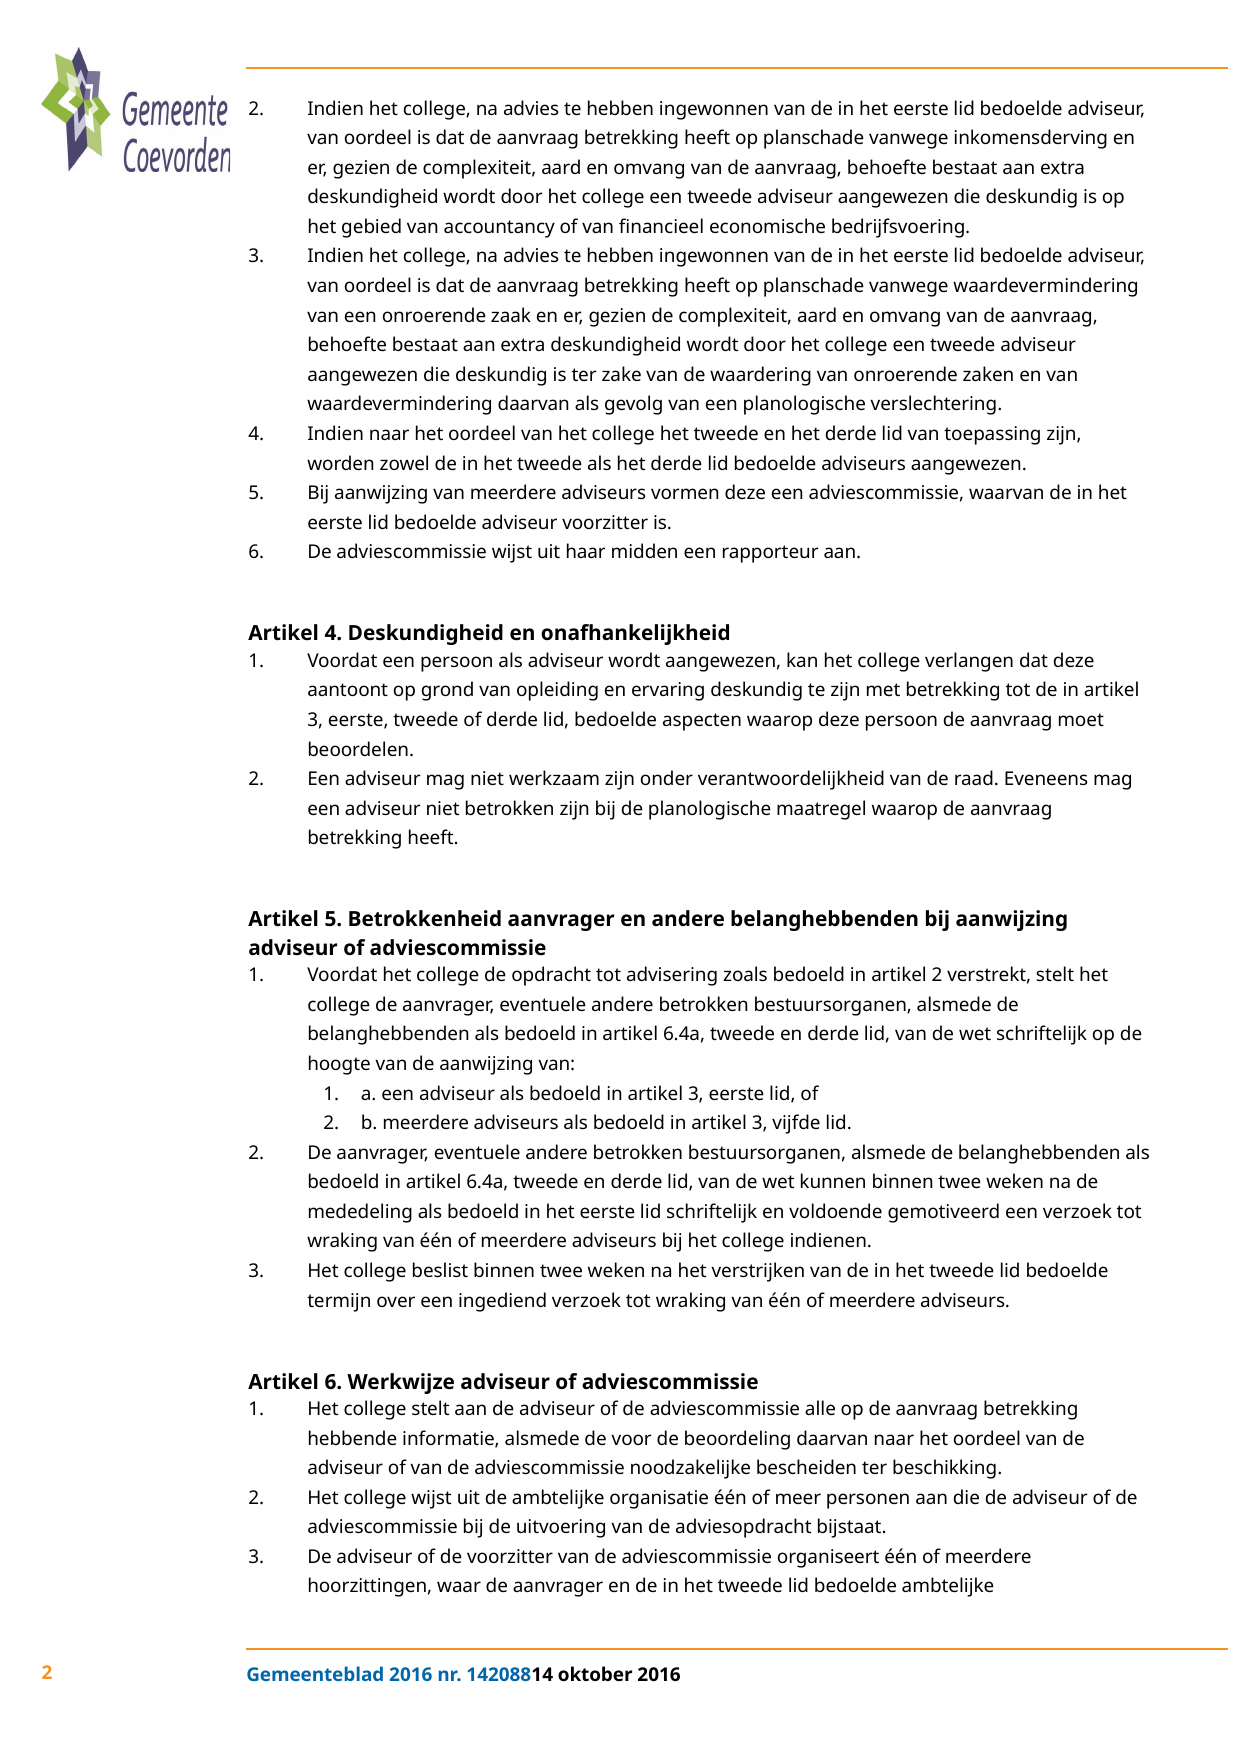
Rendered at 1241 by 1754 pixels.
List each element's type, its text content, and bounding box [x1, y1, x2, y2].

list b. meerdere adviseurs als bedoeld in artikel 3, vijfde lid. [323, 1109, 1152, 1135]
text Artikel 4. Deskundigheid en onafhankelijkheid [248, 618, 1152, 647]
picture [41, 47, 231, 172]
list Indien het college, na advies te hebben ingewonnen van de in het eerste lid bedoelde adviseur, van oordeel is dat de aanvraag betrekking heeft op planschade vanwege inkomensderving en er, gezien de complexiteit, aard en omvang van de aanvraag, behoefte bestaat aan extra deskundigheid wordt door het college een tweede adviseur aangewezen die deskundig is op het gebied van accountancy of van financieel economische bedrijfsvoering. [248, 95, 1152, 239]
text Artikel 6. Werkwijze adviseur of adviescommissie [248, 1367, 1152, 1395]
text Artikel 5. Betrokkenheid aanvrager en andere belanghebbenden bij aanwijzing adviseur of adviescommissie [248, 904, 1152, 961]
list Indien het college, na advies te hebben ingewonnen van de in het eerste lid bedoelde adviseur, van oordeel is dat de aanvraag betrekking heeft op planschade vanwege waardevermindering van een onroerende zaak en er, gezien de complexiteit, aard en omvang van de aanvraag, behoefte bestaat aan extra deskundigheid wordt door het college een tweede adviseur aangewezen die deskundig is ter zake van de waardering van onroerende zaken en van waardevermindering daarvan als gevolg van een planologische verslechtering. [248, 243, 1152, 416]
list Voordat het college de opdracht tot advisering zoals bedoeld in artikel 2 verstrekt, stelt het college de aanvrager, eventuele andere betrokken bestuursorganen, alsmede de belanghebbenden als bedoeld in artikel 6.4a, tweede en derde lid, van de wet schriftelijk op de hoogte van de aanwijzing van: [248, 961, 1152, 1076]
list Bij aanwijzing van meerdere adviseurs vormen deze een adviescommissie, waarvan de in het eerste lid bedoelde adviseur voorzitter is. [248, 479, 1152, 535]
list De adviescommissie wijst uit haar midden een rapporteur aan. [248, 538, 1152, 564]
list Het college beslist binnen twee weken na het verstrijken van de in het tweede lid bedoelde termijn over een ingediend verzoek tot wraking van één of meerdere adviseurs. [248, 1257, 1152, 1312]
list Voordat een persoon als adviseur wordt aangewezen, kan het college verlangen dat deze aantoont op grond van opleiding en ervaring deskundig te zijn met betrekking tot de in artikel 3, eerste, tweede of derde lid, bedoelde aspecten waarop deze persoon de aanvraag moet beoordelen. [248, 647, 1152, 761]
list Het college wijst uit de ambtelijke organisatie één of meer personen aan die de adviseur of de adviescommissie bij de uitvoering van de adviesopdracht bijstaat. [248, 1484, 1152, 1539]
list Een adviseur mag niet werkzaam zijn onder verantwoordelijkheid van de raad. Eveneens mag een adviseur niet betrokken zijn bij de planologische maatregel waarop de aanvraag betrekking heeft. [248, 765, 1152, 850]
list De adviseur of de voorzitter van de adviescommissie organiseert één of meerdere hoorzittingen, waar de aanvrager en de in het tweede lid bedoelde ambtelijke [248, 1543, 1152, 1598]
list Het college stelt aan de adviseur of de adviescommissie alle op de aanvraag betrekking hebbende informatie, alsmede de voor de beoordeling daarvan naar het oordeel van de adviseur of van de adviescommissie noodzakelijke bescheiden ter beschikking. [248, 1395, 1152, 1480]
list Indien naar het oordeel van het college het tweede en het derde lid van toepassing zijn, worden zowel de in het tweede als het derde lid bedoelde adviseurs aangewezen. [248, 420, 1152, 476]
list a. een adviseur als bedoeld in artikel 3, eerste lid, of [323, 1080, 1152, 1105]
list De aanvrager, eventuele andere betrokken bestuursorganen, alsmede de belanghebbenden als bedoeld in artikel 6.4a, tweede en derde lid, van de wet kunnen binnen twee weken na de mededeling als bedoeld in het eerste lid schriftelijk en voldoende gemotiveerd een verzoek tot wraking van één of meerdere adviseurs bij het college indienen. [248, 1139, 1152, 1253]
